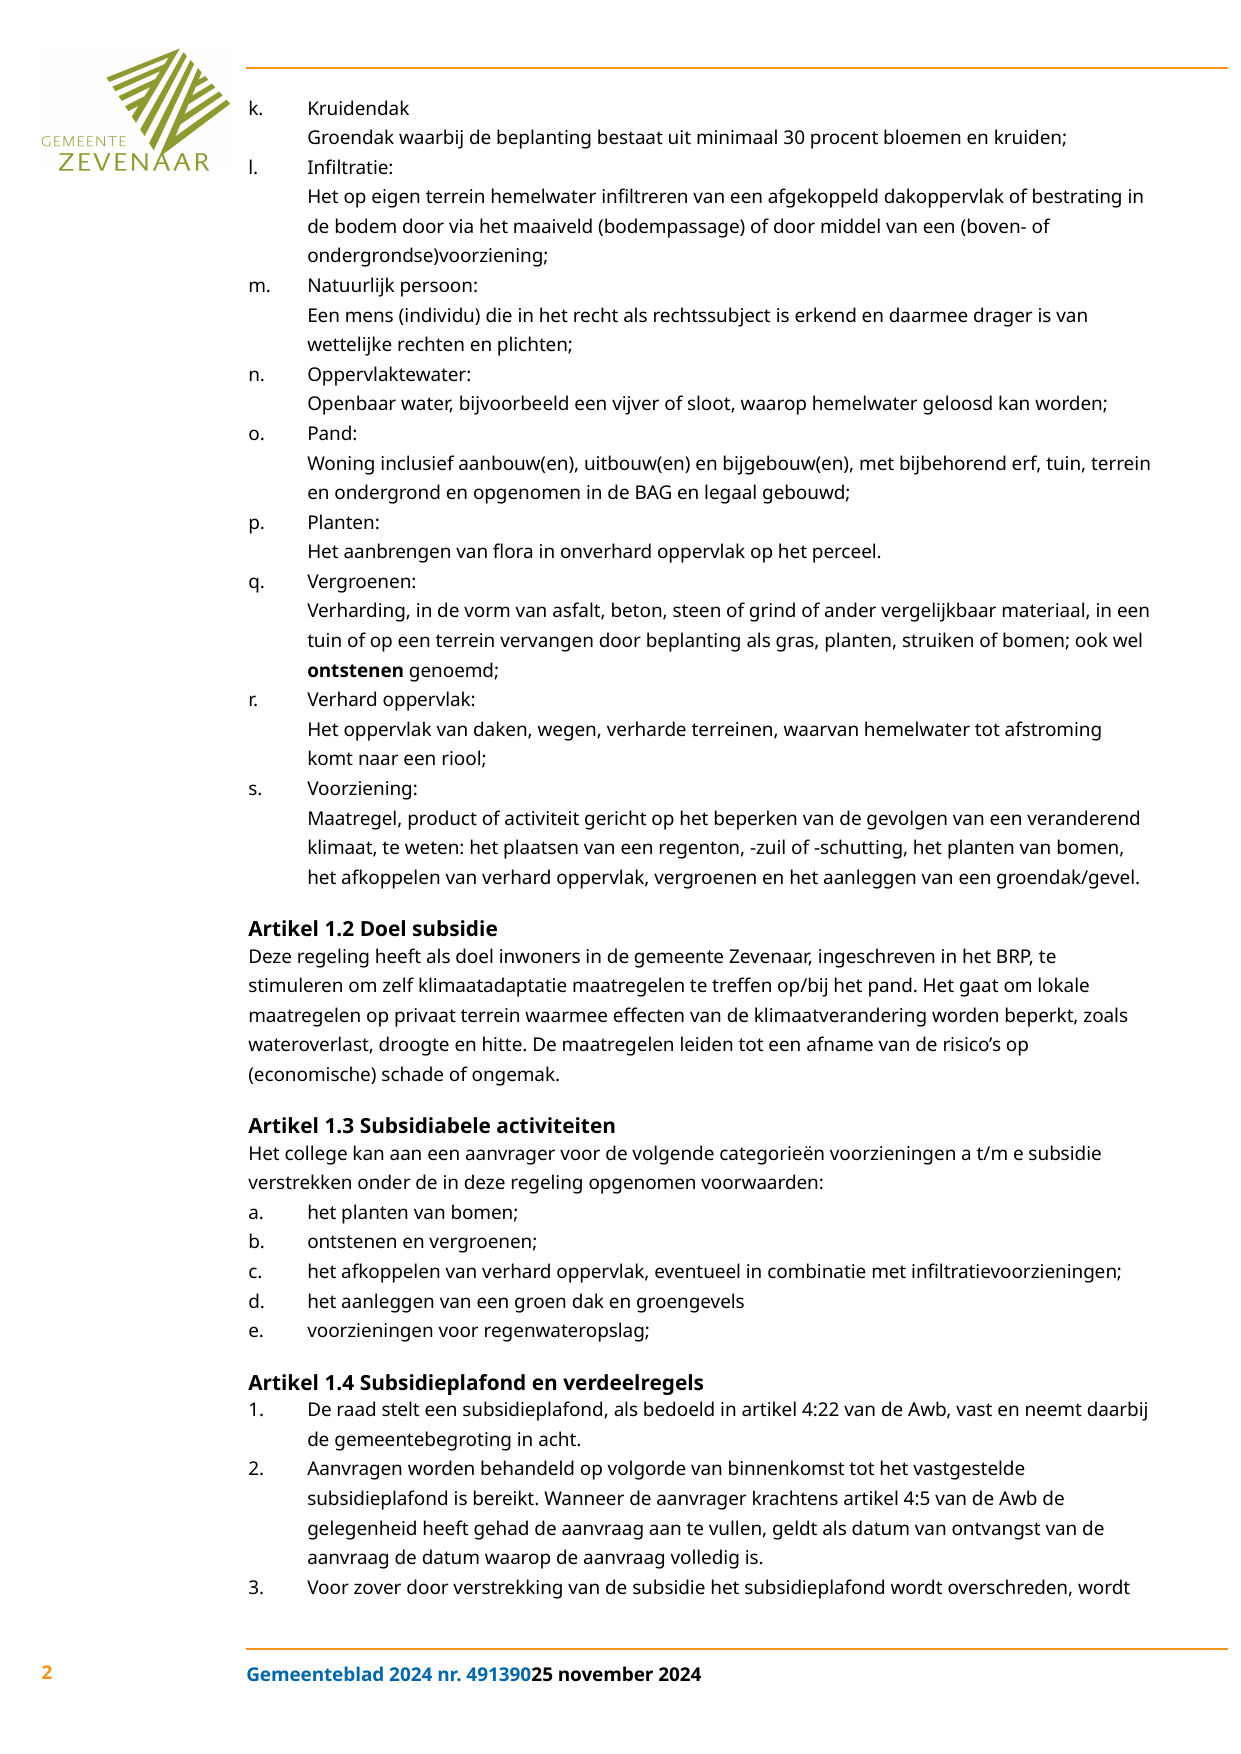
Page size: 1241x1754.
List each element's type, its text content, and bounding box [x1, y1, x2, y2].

list het aanleggen van een groen dak en groengevels [248, 1288, 1152, 1314]
text Deze regeling heeft als doel inwoners in de gemeente Zevenaar, ingeschreven in het BRP, te stimuleren om zelf klimaatadaptatie maatregelen te treffen op/bij het pand. Het gaat om lokale maatregelen op privaat terrein waarmee effecten van de klimaatverandering worden beperkt, zoals wateroverlast, droogte en hitte. De maatregelen leiden tot een afname van de risico’s op (economische) schade of ongemak. [248, 943, 1152, 1087]
list Oppervlaktewater: [248, 361, 1152, 387]
list voorzieningen voor regenwateropslag; [248, 1317, 1152, 1343]
list Pand: [248, 420, 1152, 446]
list Voor zover door verstrekking van de subsidie het subsidieplafond wordt overschreden, wordt [248, 1574, 1152, 1599]
list Het oppervlak van daken, wegen, verharde terreinen, waarvan hemelwater tot afstroming komt naar een riool; [248, 716, 1152, 771]
picture [41, 47, 231, 172]
list Planten: [248, 509, 1152, 535]
list Kruidendak [248, 95, 1152, 121]
list Verhard oppervlak: [248, 686, 1152, 712]
list Aanvragen worden behandeld op volgorde van binnenkomst tot het vastgestelde subsidieplafond is bereikt. Wanneer de aanvrager krachtens artikel 4:5 van de Awb de gelegenheid heeft gehad de aanvraag aan te vullen, geldt als datum van ontvangst van de aanvraag de datum waarop de aanvraag volledig is. [248, 1456, 1152, 1570]
text Het college kan aan een aanvrager voor de volgende categorieën voorzieningen a t/m e subsidie verstrekken onder de in deze regeling opgenomen voorwaarden: [248, 1140, 1152, 1195]
list Voorziening: [248, 775, 1152, 801]
list De raad stelt een subsidieplafond, als bedoeld in artikel 4:22 van de Awb, vast en neemt daarbij de gemeentebegroting in acht. [248, 1396, 1152, 1452]
list Het aanbrengen van flora in onverhard oppervlak op het perceel. [248, 538, 1152, 564]
list Een mens (individu) die in het recht als rechtssubject is erkend en daarmee drager is van wettelijke rechten en plichten; [248, 302, 1152, 357]
text Artikel 1.4 Subsidieplafond en verdeelregels [248, 1368, 1152, 1396]
text Artikel 1.3 Subsidiabele activiteiten [248, 1112, 1152, 1140]
list Infiltratie: [248, 154, 1152, 180]
list Woning inclusief aanbouw(en), uitbouw(en) en bijgebouw(en), met bijbehorend erf, tuin, terrein en ondergrond en opgenomen in de BAG en legaal gebouwd; [248, 450, 1152, 505]
list Verharding, in de vorm van asfalt, beton, steen of grind of ander vergelijkbaar materiaal, in een tuin of op een terrein vervangen door beplanting als gras, planten, struiken of bomen; ook wel ontstenen genoemd; [248, 598, 1152, 683]
list Openbaar water, bijvoorbeeld een vijver of sloot, waarop hemelwater geloosd kan worden; [248, 391, 1152, 416]
list Groendak waarbij de beplanting bestaat uit minimaal 30 procent bloemen en kruiden; [248, 124, 1152, 150]
list Maatregel, product of activiteit gericht op het beperken van de gevolgen van een veranderend klimaat, te weten: het plaatsen van een regenton, -zuil of -schutting, het planten van bomen, het afkoppelen van verhard oppervlak, vergroenen en het aanleggen van een groendak/gevel. [248, 805, 1152, 890]
list het planten van bomen; [248, 1199, 1152, 1225]
list ontstenen en vergroenen; [248, 1229, 1152, 1254]
list Het op eigen terrein hemelwater infiltreren van een afgekoppeld dakoppervlak of bestrating in de bodem door via het maaiveld (bodempassage) of door middel van een (boven- of ondergrondse)voorziening; [248, 183, 1152, 268]
list Natuurlijk persoon: [248, 272, 1152, 298]
text Artikel 1.2 Doel subsidie [248, 914, 1152, 943]
list Vergroenen: [248, 568, 1152, 594]
list het afkoppelen van verhard oppervlak, eventueel in combinatie met infiltratievoorzieningen; [248, 1258, 1152, 1284]
